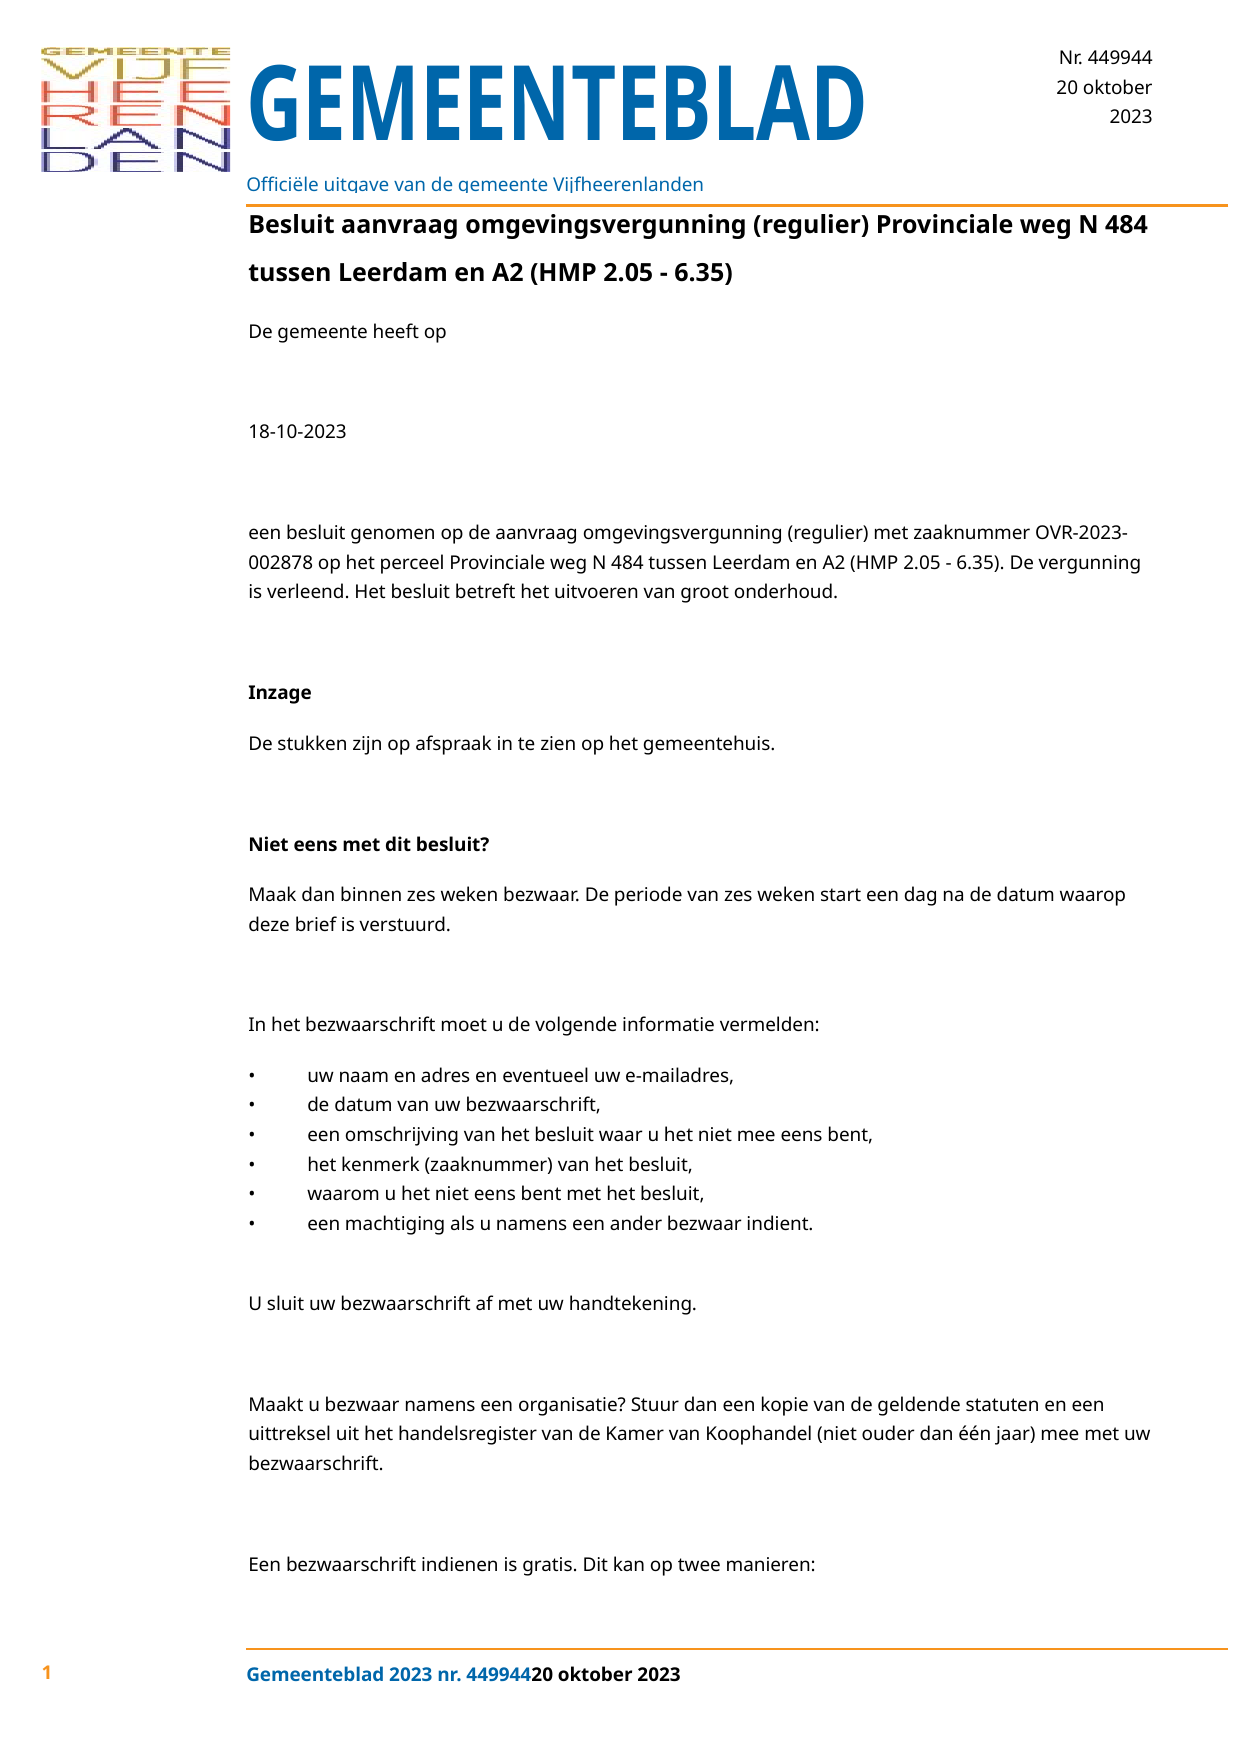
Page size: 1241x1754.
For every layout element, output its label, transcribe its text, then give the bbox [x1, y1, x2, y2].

text Besluit aanvraag omgevingsvergunning (regulier) Provinciale weg N 484 tussen Leerdam en A2 (HMP 2.05 - 6.35) [248, 207, 1152, 288]
list een omschrijving van het besluit waar u het niet mee eens bent, [248, 1121, 1152, 1147]
text De stukken zijn op afspraak in te zien op het gemeentehuis. [248, 730, 1152, 756]
text Maakt u bezwaar namens een organisatie? Stuur dan een kopie van de geldende statuten en een uittreksel uit het handelsregister van de Kamer van Koophandel (niet ouder dan één jaar) mee met uw bezwaarschrift. [248, 1391, 1152, 1476]
text een besluit genomen op de aanvraag omgevingsvergunning (regulier) met zaaknummer OVR-2023-002878 op het perceel Provinciale weg N 484 tussen Leerdam en A2 (HMP 2.05 - 6.35). De vergunning is verleend. Het besluit betreft het uitvoeren van groot onderhoud. [248, 519, 1152, 604]
text Een bezwaarschrift indienen is gratis. Dit kan op twee manieren: [248, 1551, 1152, 1577]
text Inzage [248, 679, 1152, 705]
list het kenmerk (zaaknummer) van het besluit, [248, 1151, 1152, 1177]
text In het bezwaarschrift moet u de volgende informatie vermelden: [248, 1012, 1152, 1037]
text U sluit uw bezwaarschrift af met uw handtekening. [248, 1290, 1152, 1316]
text 18-10-2023 [248, 419, 1152, 444]
picture [41, 47, 231, 172]
list waarom u het niet eens bent met het besluit, [248, 1180, 1152, 1206]
text Niet eens met dit besluit? [248, 831, 1152, 857]
list de datum van uw bezwaarschrift, [248, 1092, 1152, 1117]
list uw naam en adres en eventueel uw e-mailadres, [248, 1062, 1152, 1088]
text Maak dan binnen zes weken bezwaar. De periode van zes weken start een dag na de datum waarop deze brief is verstuurd. [248, 881, 1152, 937]
list een machtiging als u namens een ander bezwaar indient. [248, 1210, 1152, 1236]
text De gemeente heeft op [248, 318, 1152, 344]
